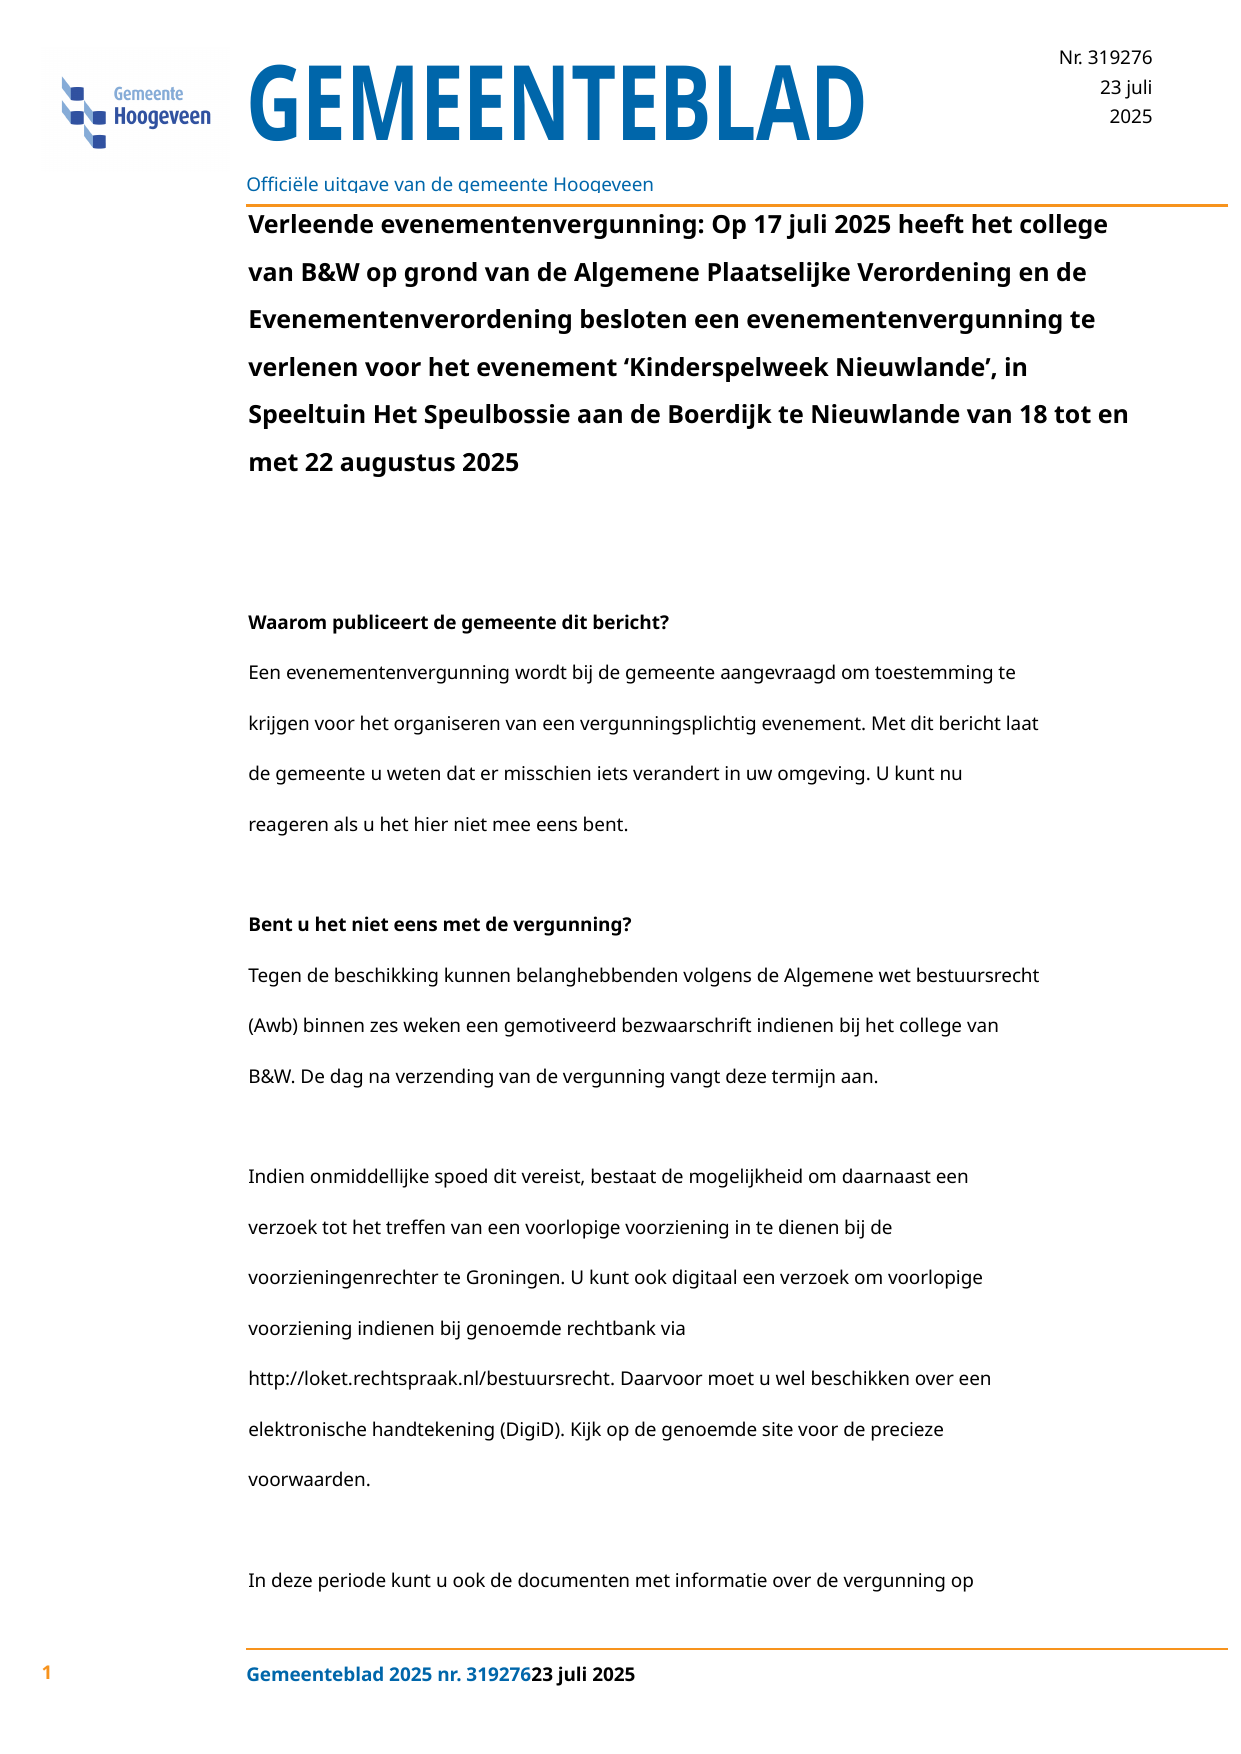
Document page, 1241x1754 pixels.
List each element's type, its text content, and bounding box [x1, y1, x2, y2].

text de gemeente u weten dat er misschien iets verandert in uw omgeving. U kunt nu [248, 760, 1152, 786]
text krijgen voor het organiseren van een vergunningsplichtig evenement. Met dit bericht laat [248, 710, 1152, 736]
text Indien onmiddellijke spoed dit vereist, bestaat de mogelijkheid om daarnaast een [248, 1164, 1152, 1189]
text In deze periode kunt u ook de documenten met informatie over de vergunning op [248, 1567, 1152, 1593]
text voorzieningenrechter te Groningen. U kunt ook digitaal een verzoek om voorlopige [248, 1264, 1152, 1290]
text Bent u het niet eens met de vergunning? [248, 912, 1152, 937]
text Verleende evenementenvergunning: Op 17 juli 2025 heeft het college van B&W op grond van de Algemene Plaatselijke Verordening en de Evenementenverordening besloten een evenementenvergunning te verlenen voor het evenement ‘Kinderspelweek Nieuwlande’, in Speeltuin Het Speulbossie aan de Boerdijk te Nieuwlande van 18 tot en met 22 augustus 2025 [248, 207, 1152, 479]
text Tegen de beschikking kunnen belanghebbenden volgens de Algemene wet bestuursrecht [248, 962, 1152, 988]
text Waarom publiceert de gemeente dit bericht? [248, 609, 1152, 635]
text B&W. De dag na verzending van de vergunning vangt deze termijn aan. [248, 1063, 1152, 1089]
picture [41, 47, 231, 172]
text verzoek tot het treffen van een voorlopige voorziening in te dienen bij de [248, 1214, 1152, 1240]
text elektronische handtekening (DigiD). Kijk op de genoemde site voor de precieze [248, 1416, 1152, 1442]
text Een evenementenvergunning wordt bij de gemeente aangevraagd om toestemming te [248, 659, 1152, 685]
text http://loket.rechtspraak.nl/bestuursrecht. Daarvoor moet u wel beschikken over een [248, 1365, 1152, 1391]
text (Awb) binnen zes weken een gemotiveerd bezwaarschrift indienen bij het college van [248, 1012, 1152, 1038]
text voorwaarden. [248, 1466, 1152, 1492]
text reageren als u het hier niet mee eens bent. [248, 811, 1152, 837]
text voorziening indienen bij genoemde rechtbank via [248, 1315, 1152, 1341]
